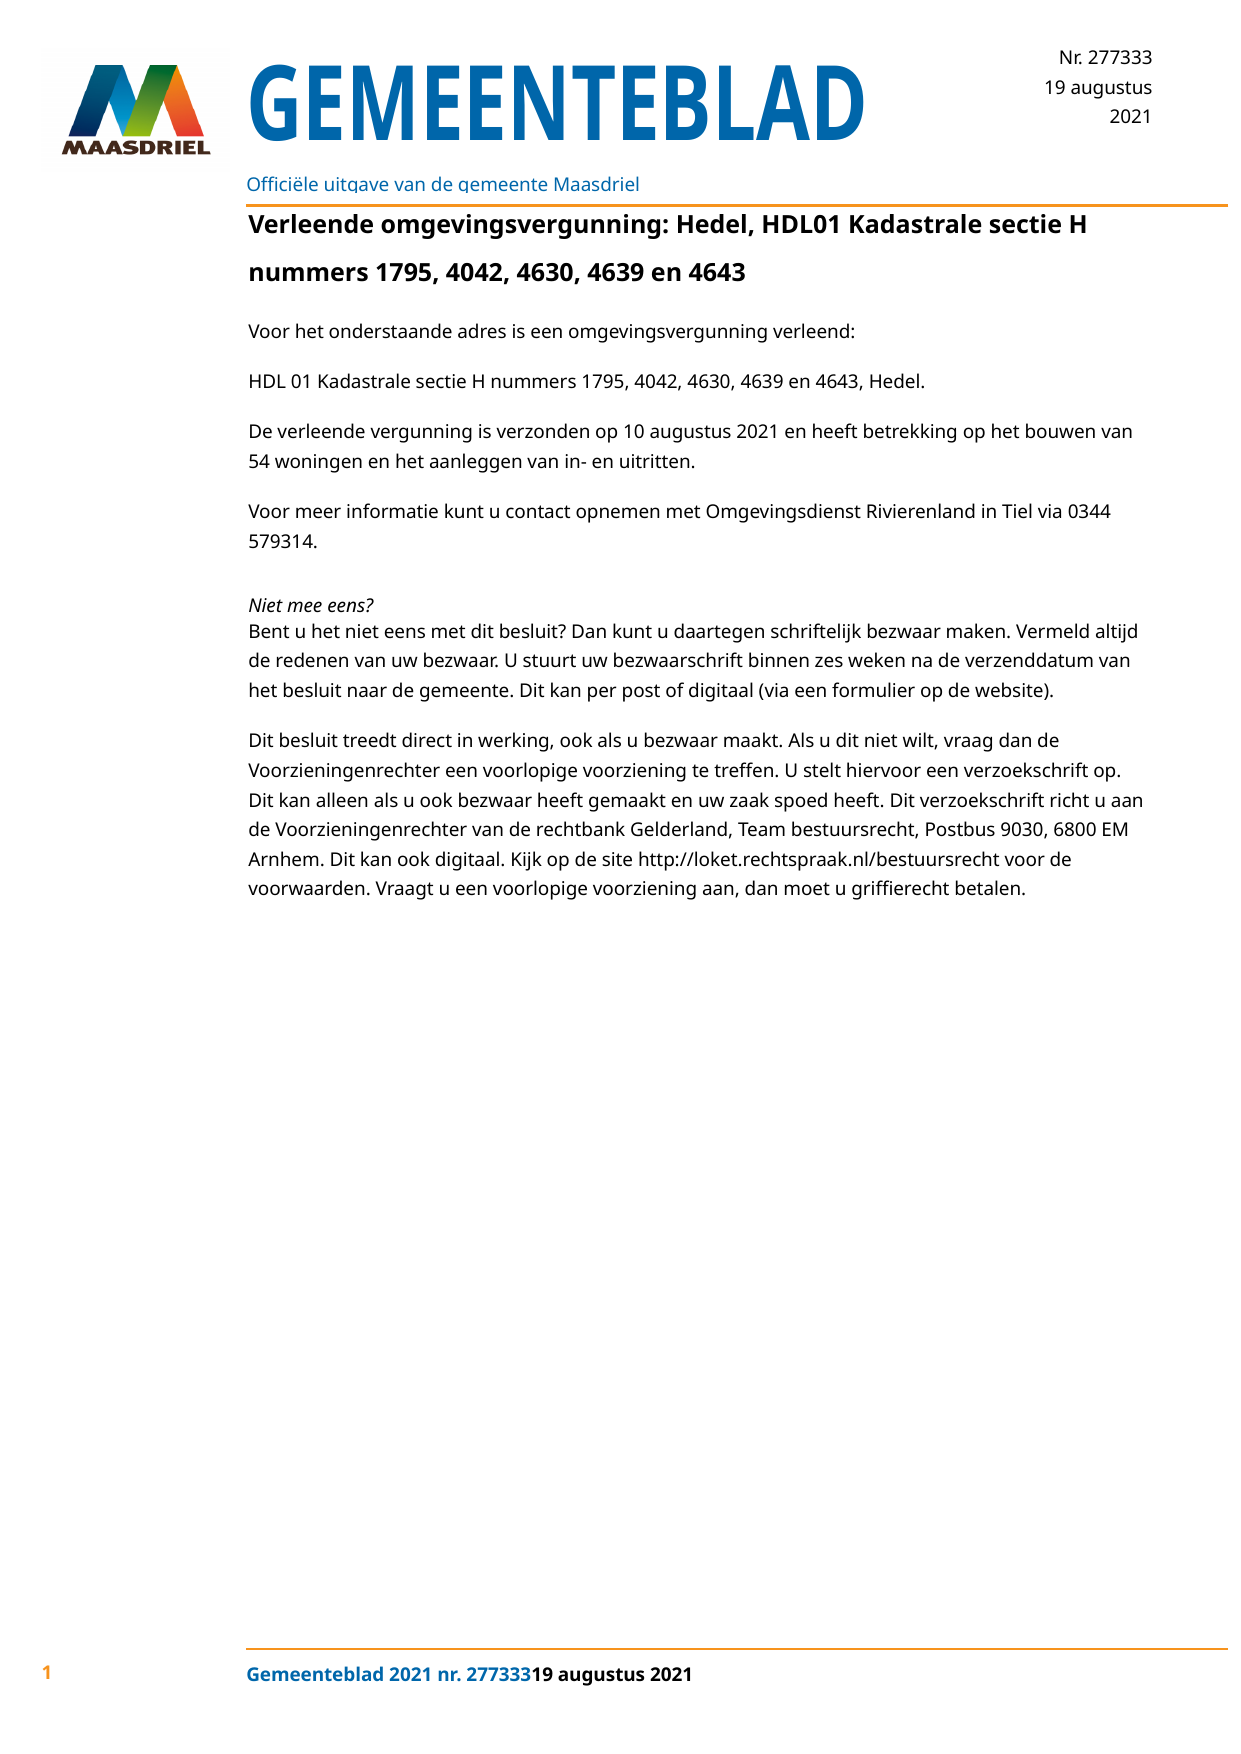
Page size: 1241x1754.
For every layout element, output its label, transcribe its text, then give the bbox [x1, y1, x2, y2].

text Voor meer informatie kunt u contact opnemen met Omgevingsdienst Rivierenland in Tiel via 0344 579314. [248, 499, 1152, 554]
text HDL 01 Kadastrale sectie H nummers 1795, 4042, 4630, 4639 en 4643, Hedel. [248, 368, 1152, 394]
text Voor het onderstaande adres is een omgevingsvergunning verleend: [248, 318, 1152, 344]
text Bent u het niet eens met dit besluit? Dan kunt u daartegen schriftelijk bezwaar maken. Vermeld altijd de redenen van uw bezwaar. U stuurt uw bezwaarschrift binnen zes weken na de verzenddatum van het besluit naar de gemeente. Dit kan per post of digitaal (via een formulier op de website). [248, 618, 1152, 703]
text Dit besluit treedt direct in werking, ook als u bezwaar maakt. Als u dit niet wilt, vraag dan de Voorzieningenrechter een voorlopige voorziening te treffen. U stelt hiervoor een verzoekschrift op. Dit kan alleen als u ook bezwaar heeft gemaakt en uw zaak spoed heeft. Dit verzoekschrift richt u aan de Voorzieningenrechter van de rechtbank Gelderland, Team bestuursrecht, Postbus 9030, 6800 EM Arnhem. Dit kan ook digitaal. Kijk op de site http://loket.rechtspraak.nl/bestuursrecht voor de voorwaarden. Vraagt u een voorlopige voorziening aan, dan moet u griffierecht betalen. [248, 728, 1152, 901]
picture [41, 47, 231, 172]
text De verleende vergunning is verzonden op 10 augustus 2021 en heeft betrekking op het bouwen van 54 woningen en het aanleggen van in- en uitritten. [248, 419, 1152, 474]
text Verleende omgevingsvergunning: Hedel, HDL01 Kadastrale sectie H nummers 1795, 4042, 4630, 4639 en 4643 [248, 207, 1152, 288]
text Niet mee eens? [248, 592, 1152, 618]
